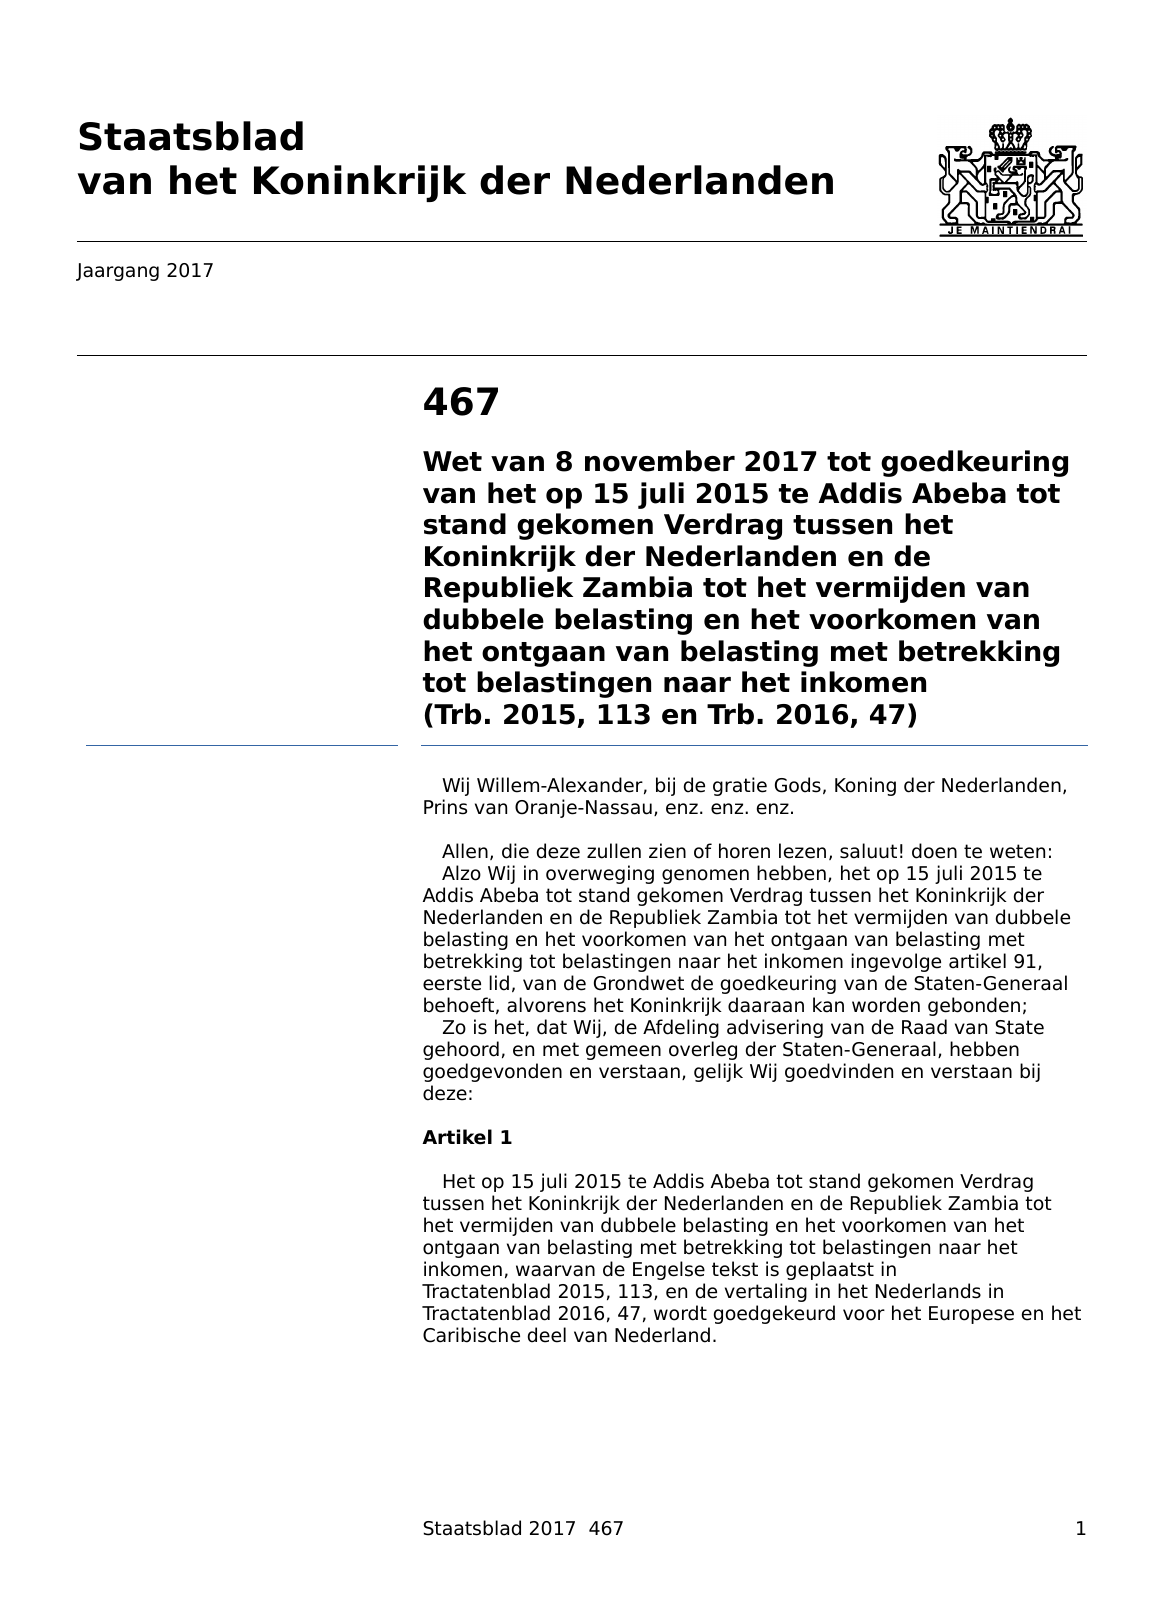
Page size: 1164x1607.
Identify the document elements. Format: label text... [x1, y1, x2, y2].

text Wet van 8 november 2017 tot goedkeuring van het op 15 juli 2015 te Addis Abeba tot stand gekomen Verdrag tussen het Koninkrijk der Nederlanden en de Republiek Zambia tot het vermijden van dubbele belasting en het voorkomen van het ontgaan van belasting met betrekking tot belastingen naar het inkomen (Trb. 2015, 113 en Trb. 2016, 47) [422, 447, 1087, 731]
subtitle Artikel 1 [422, 1127, 1087, 1149]
table_header Staatsblad van het Koninkrijk der Nederlanden [77, 100, 886, 241]
text Alzo Wij in overweging genomen hebben, het op 15 juli 2015 te Addis Abeba tot stand gekomen Verdrag tussen het Koninkrijk der Nederlanden en de Republiek Zambia tot het vermijden van dubbele belasting en het voorkomen van het ontgaan van belasting met betrekking tot belastingen naar het inkomen ingevolge artikel 91, eerste lid, van de Grondwet de goedkeuring van de Staten-Generaal behoeft, alvorens het Koninkrijk daaraan kan worden gebonden; [422, 863, 1087, 1017]
text Allen, die deze zullen zien of horen lezen, saluut! doen te weten: [422, 841, 1087, 863]
subtitle 467 [422, 381, 1087, 424]
text Wij Willem-Alexander, bij de gratie Gods, Koning der Nederlanden, Prins van Oranje-Nassau, enz. enz. enz. [422, 775, 1087, 819]
table_cell Jaargang 2017 [77, 242, 1087, 355]
picture [936, 115, 1087, 240]
text Zo is het, dat Wij, de Afdeling advisering van de Raad van State gehoord, en met gemeen overleg der Staten-Generaal, hebben goedgevonden en verstaan, gelijk Wij goedvinden en verstaan bij deze: [422, 1017, 1087, 1105]
table_header [886, 100, 1087, 241]
text Het op 15 juli 2015 te Addis Abeba tot stand gekomen Verdrag tussen het Koninkrijk der Nederlanden en de Republiek Zambia tot het vermijden van dubbele belasting en het voorkomen van het ontgaan van belasting met betrekking tot belastingen naar het inkomen, waarvan de Engelse tekst is geplaatst in Tractatenblad 2015, 113, en de vertaling in het Nederlands in Tractatenblad 2016, 47, wordt goedgekeurd voor het Europese en het Caribische deel van Nederland. [422, 1171, 1087, 1347]
